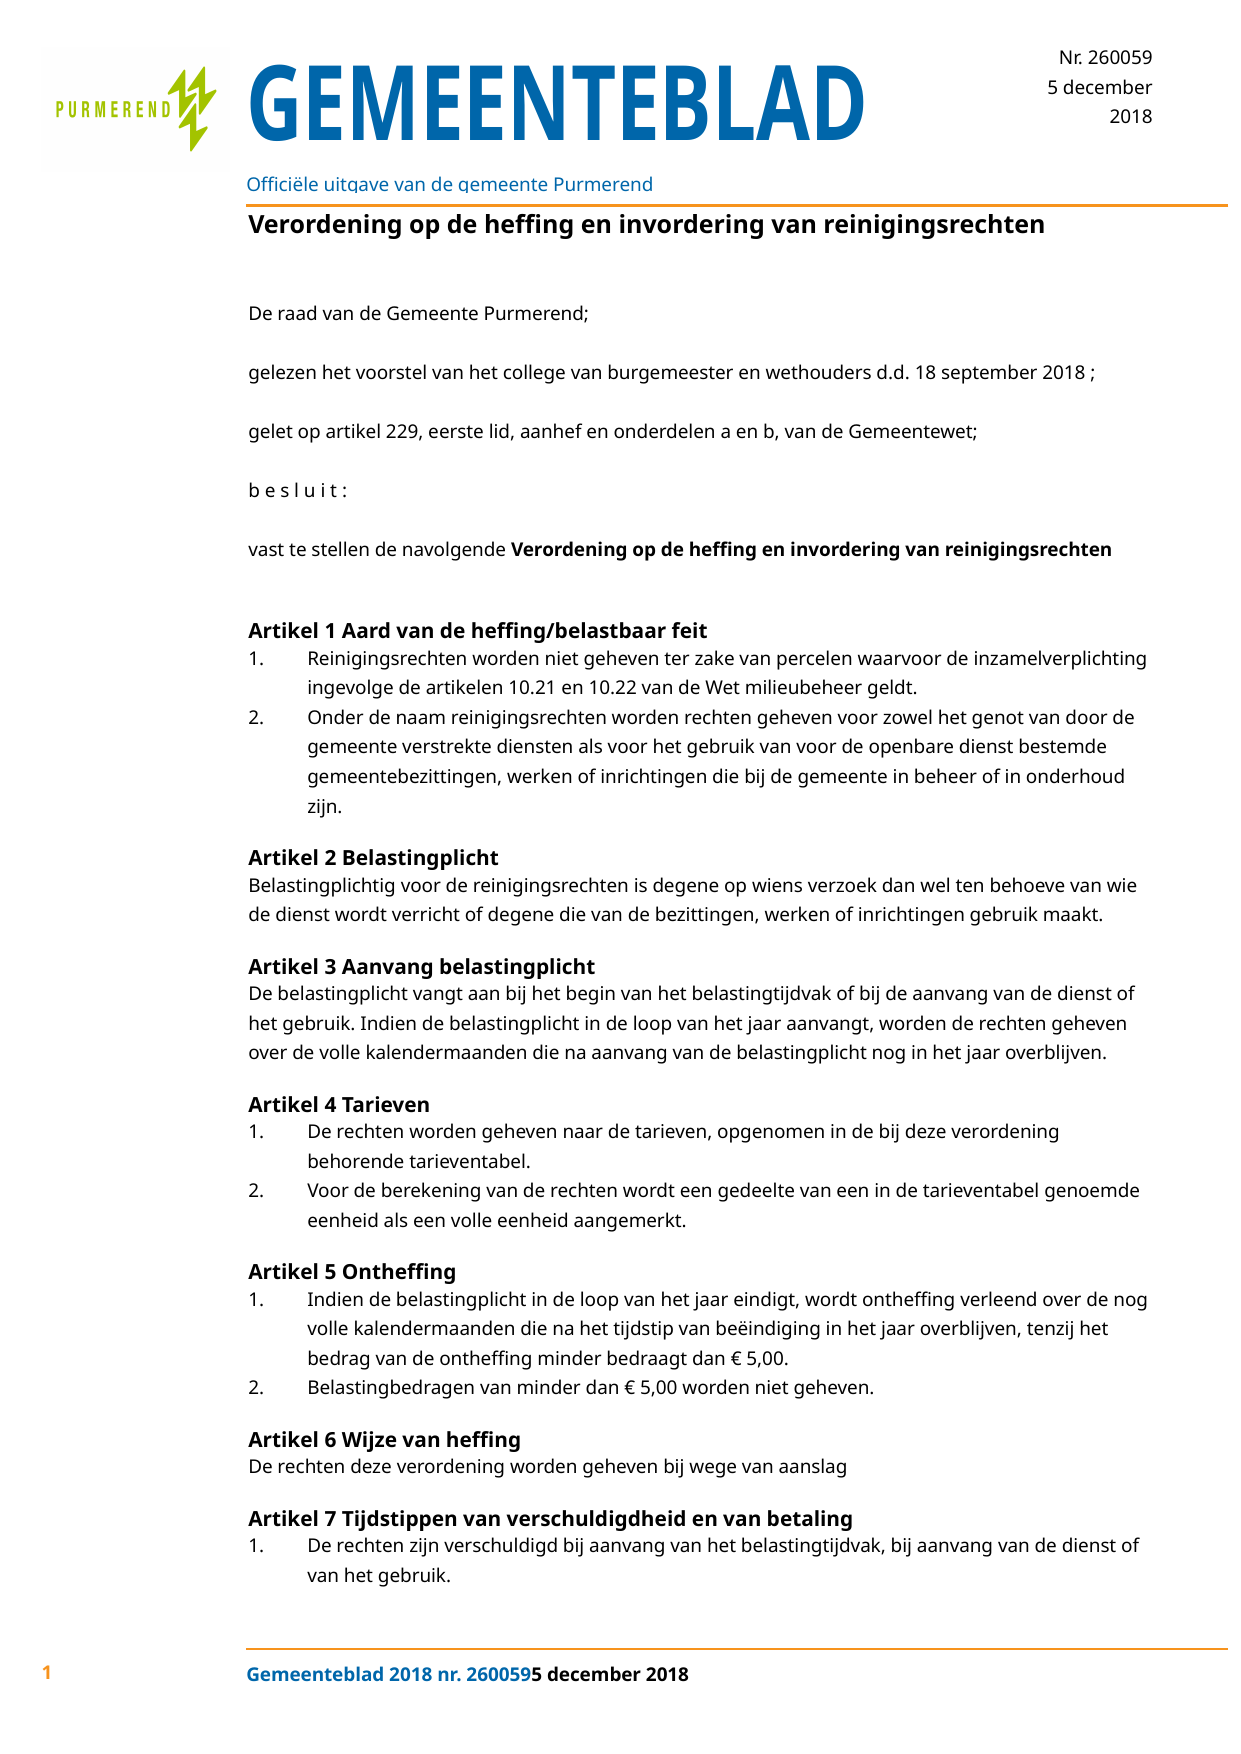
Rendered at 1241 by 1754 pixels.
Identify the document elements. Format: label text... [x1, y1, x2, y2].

text Artikel 2 Belastingplicht [248, 843, 1152, 872]
text Artikel 3 Aanvang belastingplicht [248, 952, 1152, 980]
list Voor de berekening van de rechten wordt een gedeelte van een in de tarieventabel genoemde eenheid als een volle eenheid aangemerkt. [248, 1177, 1152, 1233]
list De rechten zijn verschuldigd bij aanvang van het belastingtijdvak, bij aanvang van de dienst of van het gebruik. [248, 1532, 1152, 1588]
text Artikel 7 Tijdstippen van verschuldigdheid en van betaling [248, 1504, 1152, 1532]
text Artikel 5 Ontheffing [248, 1257, 1152, 1286]
text De raad van de Gemeente Purmerend; [248, 300, 1152, 326]
text b e s l u i t : [248, 477, 1152, 503]
text Artikel 4 Tarieven [248, 1090, 1152, 1118]
text vast te stellen de navolgende Verordening op de heffing en invordering van reinigingsrechten [248, 537, 1152, 562]
list Onder de naam reinigingsrechten worden rechten geheven voor zowel het genot van door de gemeente verstrekte diensten als voor het gebruik van voor de openbare dienst bestemde gemeentebezittingen, werken of inrichtingen die bij de gemeente in beheer of in onderhoud zijn. [248, 704, 1152, 819]
text gelet op artikel 229, eerste lid, aanhef en onderdelen a en b, van de Gemeentewet; [248, 418, 1152, 444]
picture [41, 47, 231, 172]
list Reinigingsrechten worden niet geheven ter zake van percelen waarvoor de inzamelverplichting ingevolge de artikelen 10.21 en 10.22 van de Wet milieubeheer geldt. [248, 645, 1152, 700]
text Artikel 1 Aard van de heffing/belastbaar feit [248, 617, 1152, 645]
text Artikel 6 Wijze van heffing [248, 1425, 1152, 1453]
list Indien de belastingplicht in de loop van het jaar eindigt, wordt ontheffing verleend over de nog volle kalendermaanden die na het tijdstip van beëindiging in het jaar overblijven, tenzij het bedrag van de ontheffing minder bedraagt dan € 5,00. [248, 1286, 1152, 1371]
text De belastingplicht vangt aan bij het begin van het belastingtijdvak of bij de aanvang van de dienst of het gebruik. Indien de belastingplicht in de loop van het jaar aanvangt, worden de rechten geheven over de volle kalendermaanden die na aanvang van de belastingplicht nog in het jaar overblijven. [248, 980, 1152, 1065]
list De rechten worden geheven naar de tarieven, opgenomen in de bij deze verordening behorende tarieventabel. [248, 1118, 1152, 1173]
text Belastingplichtig voor de reinigingsrechten is degene op wiens verzoek dan wel ten behoeve van wie de dienst wordt verricht of degene die van de bezittingen, werken of inrichtingen gebruik maakt. [248, 872, 1152, 927]
text Verordening op de heffing en invordering van reinigingsrechten [248, 207, 1152, 241]
text De rechten deze verordening worden geheven bij wege van aanslag [248, 1453, 1152, 1479]
text gelezen het voorstel van het college van burgemeester en wethouders d.d. 18 september 2018 ; [248, 359, 1152, 385]
list Belastingbedragen van minder dan € 5,00 worden niet geheven. [248, 1374, 1152, 1400]
